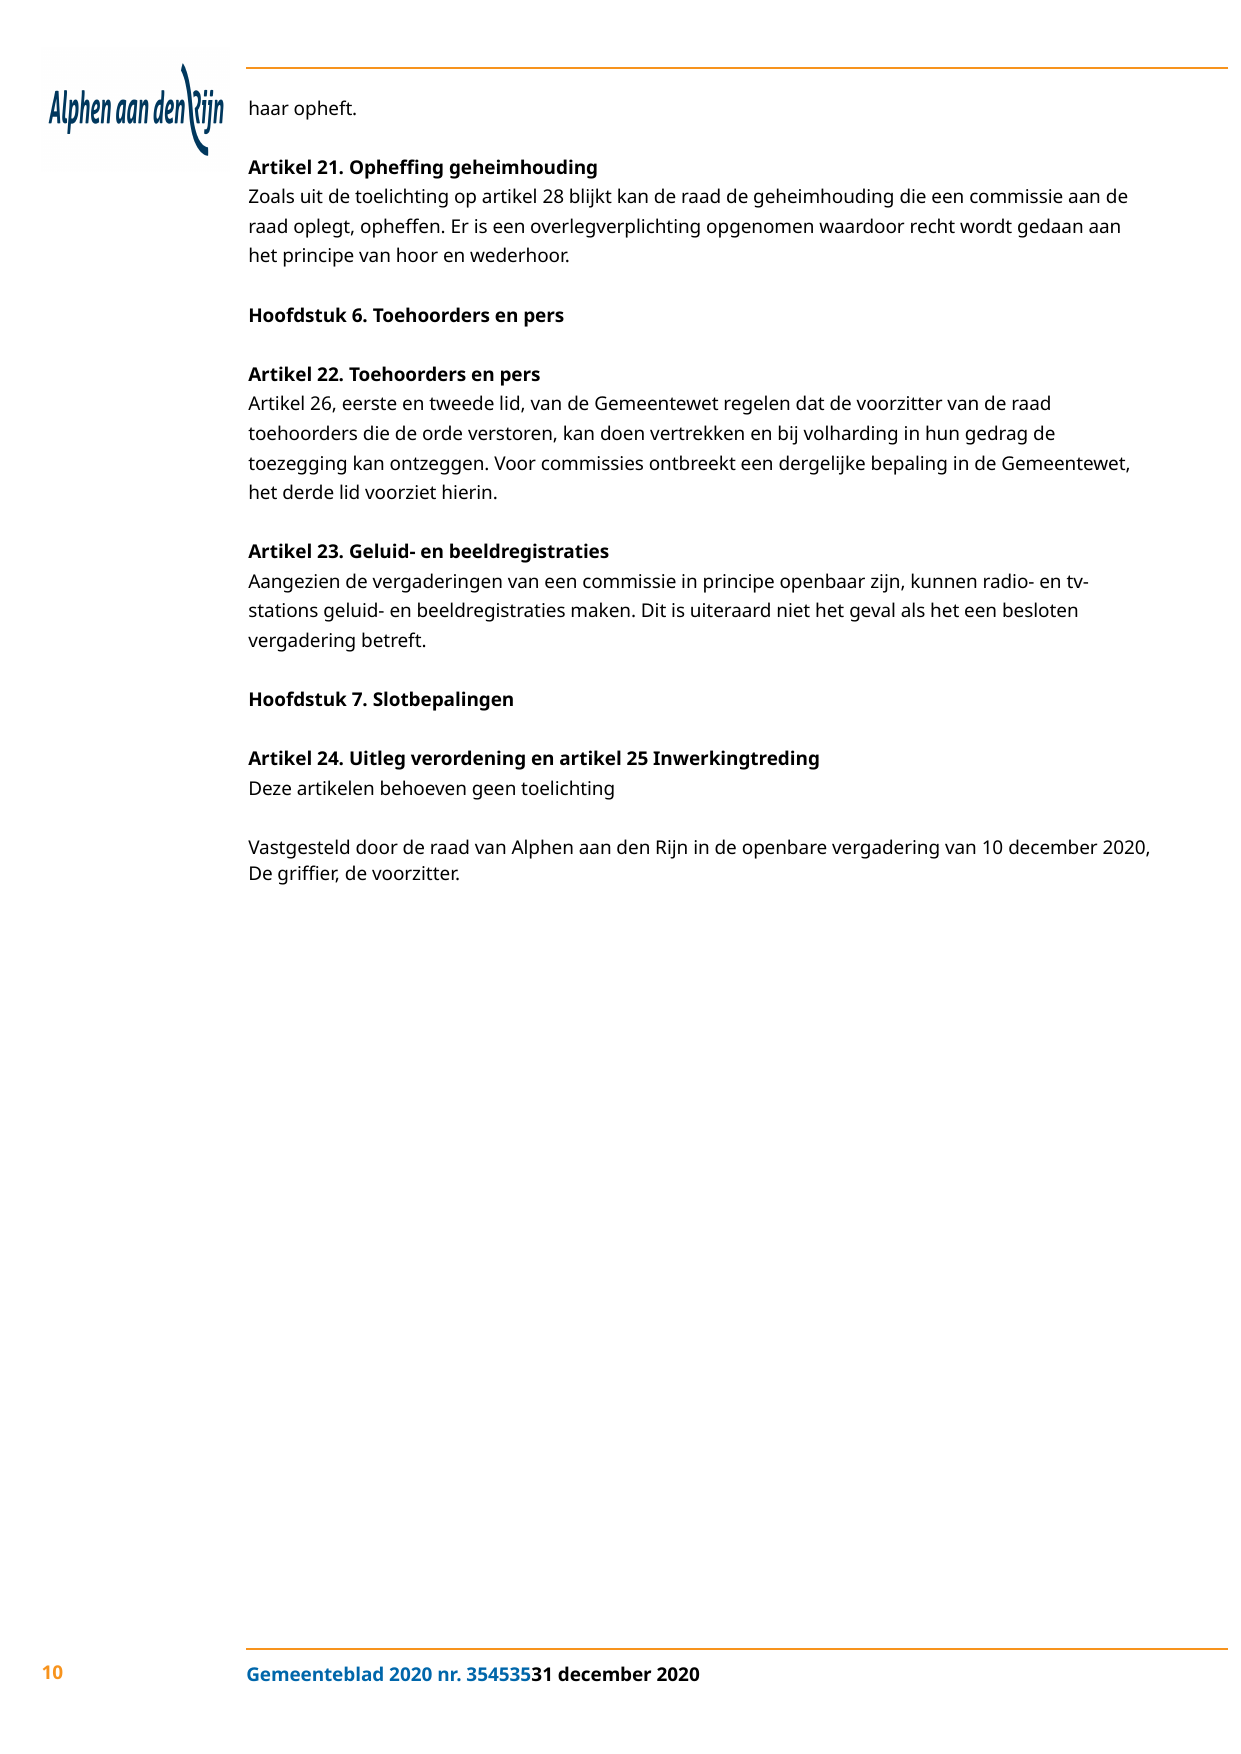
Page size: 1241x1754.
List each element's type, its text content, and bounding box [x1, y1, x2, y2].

text Vastgesteld door de raad van Alphen aan den Rijn in de openbare vergadering van 10 december 2020, [248, 834, 1152, 860]
text De griffier, de voorzitter. [248, 860, 1152, 886]
text Hoofdstuk 6. Toehoorders en pers [248, 302, 1152, 328]
text Artikel 21. Opheffing geheimhouding [248, 154, 1152, 180]
text Artikel 23. Geluid- en beeldregistraties [248, 538, 1152, 564]
text Deze artikelen behoeven geen toelichting [248, 775, 1152, 801]
text Zoals uit de toelichting op artikel 28 blijkt kan de raad de geheimhouding die een commissie aan de raad oplegt, opheffen. Er is een overlegverplichting opgenomen waardoor recht wordt gedaan aan het principe van hoor en wederhoor. [248, 183, 1152, 268]
text haar opheft. [248, 95, 1152, 121]
text Artikel 24. Uitleg verordening en artikel 25 Inwerkingtreding [248, 746, 1152, 771]
text Artikel 22. Toehoorders en pers [248, 361, 1152, 387]
picture [41, 47, 231, 172]
text Aangezien de vergaderingen van een commissie in principe openbaar zijn, kunnen radio- en tv-stations geluid- en beeldregistraties maken. Dit is uiteraard niet het geval als het een besloten vergadering betreft. [248, 568, 1152, 653]
text Hoofdstuk 7. Slotbepalingen [248, 686, 1152, 712]
text Artikel 26, eerste en tweede lid, van de Gemeentewet regelen dat de voorzitter van de raad toehoorders die de orde verstoren, kan doen vertrekken en bij volharding in hun gedrag de toezegging kan ontzeggen. Voor commissies ontbreekt een dergelijke bepaling in de Gemeentewet, het derde lid voorziet hierin. [248, 391, 1152, 505]
